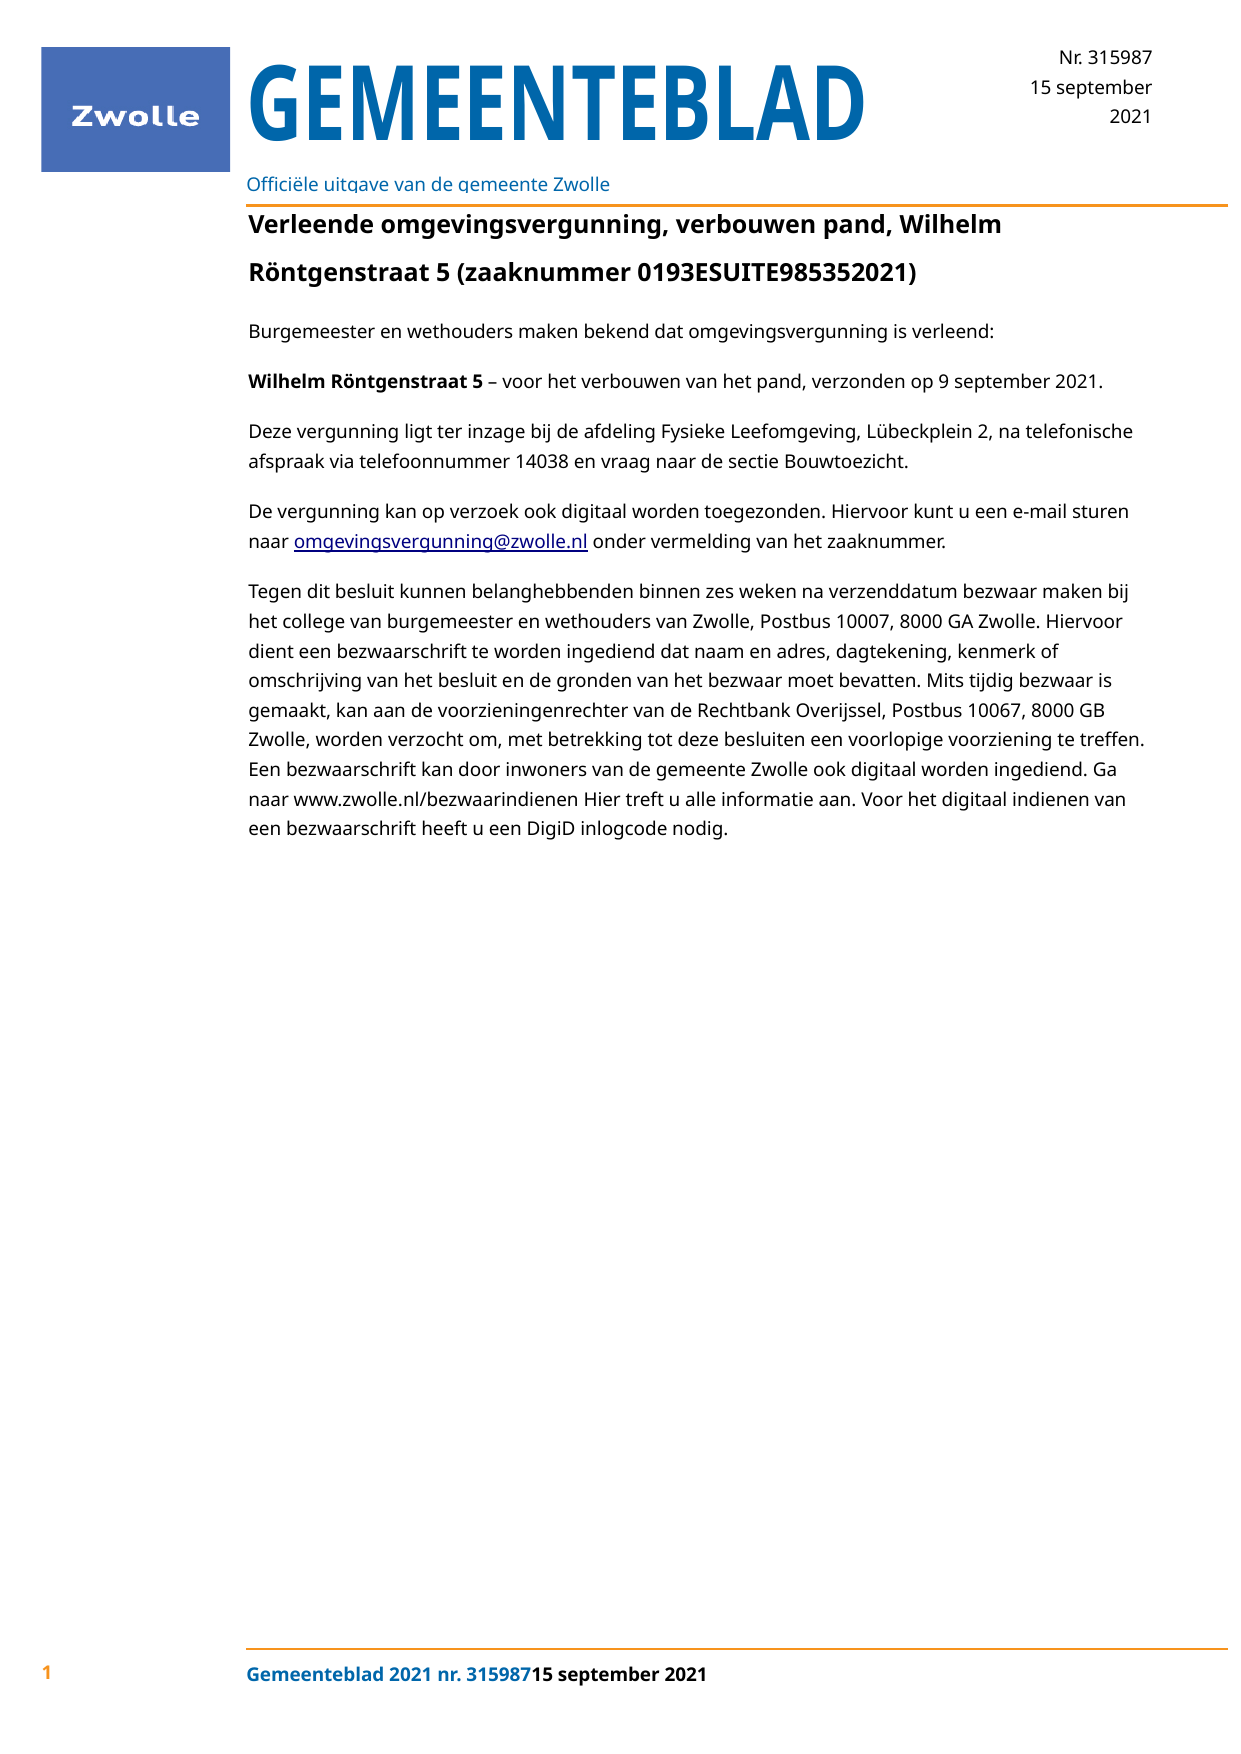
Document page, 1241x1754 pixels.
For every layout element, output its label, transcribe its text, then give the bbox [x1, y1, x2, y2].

text Burgemeester en wethouders maken bekend dat omgevingsvergunning is verleend: [248, 318, 1152, 344]
text Deze vergunning ligt ter inzage bij de afdeling Fysieke Leefomgeving, Lübeckplein 2, na telefonische afspraak via telefoonnummer 14038 en vraag naar de sectie Bouwtoezicht. [248, 419, 1152, 474]
text Wilhelm Röntgenstraat 5 – voor het verbouwen van het pand, verzonden op 9 september 2021. [248, 368, 1152, 394]
text Verleende omgevingsvergunning, verbouwen pand, Wilhelm Röntgenstraat 5 (zaaknummer 0193ESUITE985352021) [248, 207, 1152, 288]
text Tegen dit besluit kunnen belanghebbenden binnen zes weken na verzenddatum bezwaar maken bij het college van burgemeester en wethouders van Zwolle, Postbus 10007, 8000 GA Zwolle. Hiervoor dient een bezwaarschrift te worden ingediend dat naam en adres, dagtekening, kenmerk of omschrijving van het besluit en de gronden van het bezwaar moet bevatten. Mits tijdig bezwaar is gemaakt, kan aan de voorzieningenrechter van de Rechtbank Overijssel, Postbus 10067, 8000 GB Zwolle, worden verzocht om, met betrekking tot deze besluiten een voorlopige voorziening te treffen. Een bezwaarschrift kan door inwoners van de gemeente Zwolle ook digitaal worden ingediend. Ga naar www.zwolle.nl/bezwaarindienen Hier treft u alle informatie aan. Voor het digitaal indienen van een bezwaarschrift heeft u een DigiD inlogcode nodig. [248, 579, 1152, 841]
picture [41, 47, 231, 172]
text De vergunning kan op verzoek ook digitaal worden toegezonden. Hiervoor kunt u een e-mail sturen naar omgevingsvergunning@zwolle.nl onder vermelding van het zaaknummer. [248, 499, 1152, 554]
